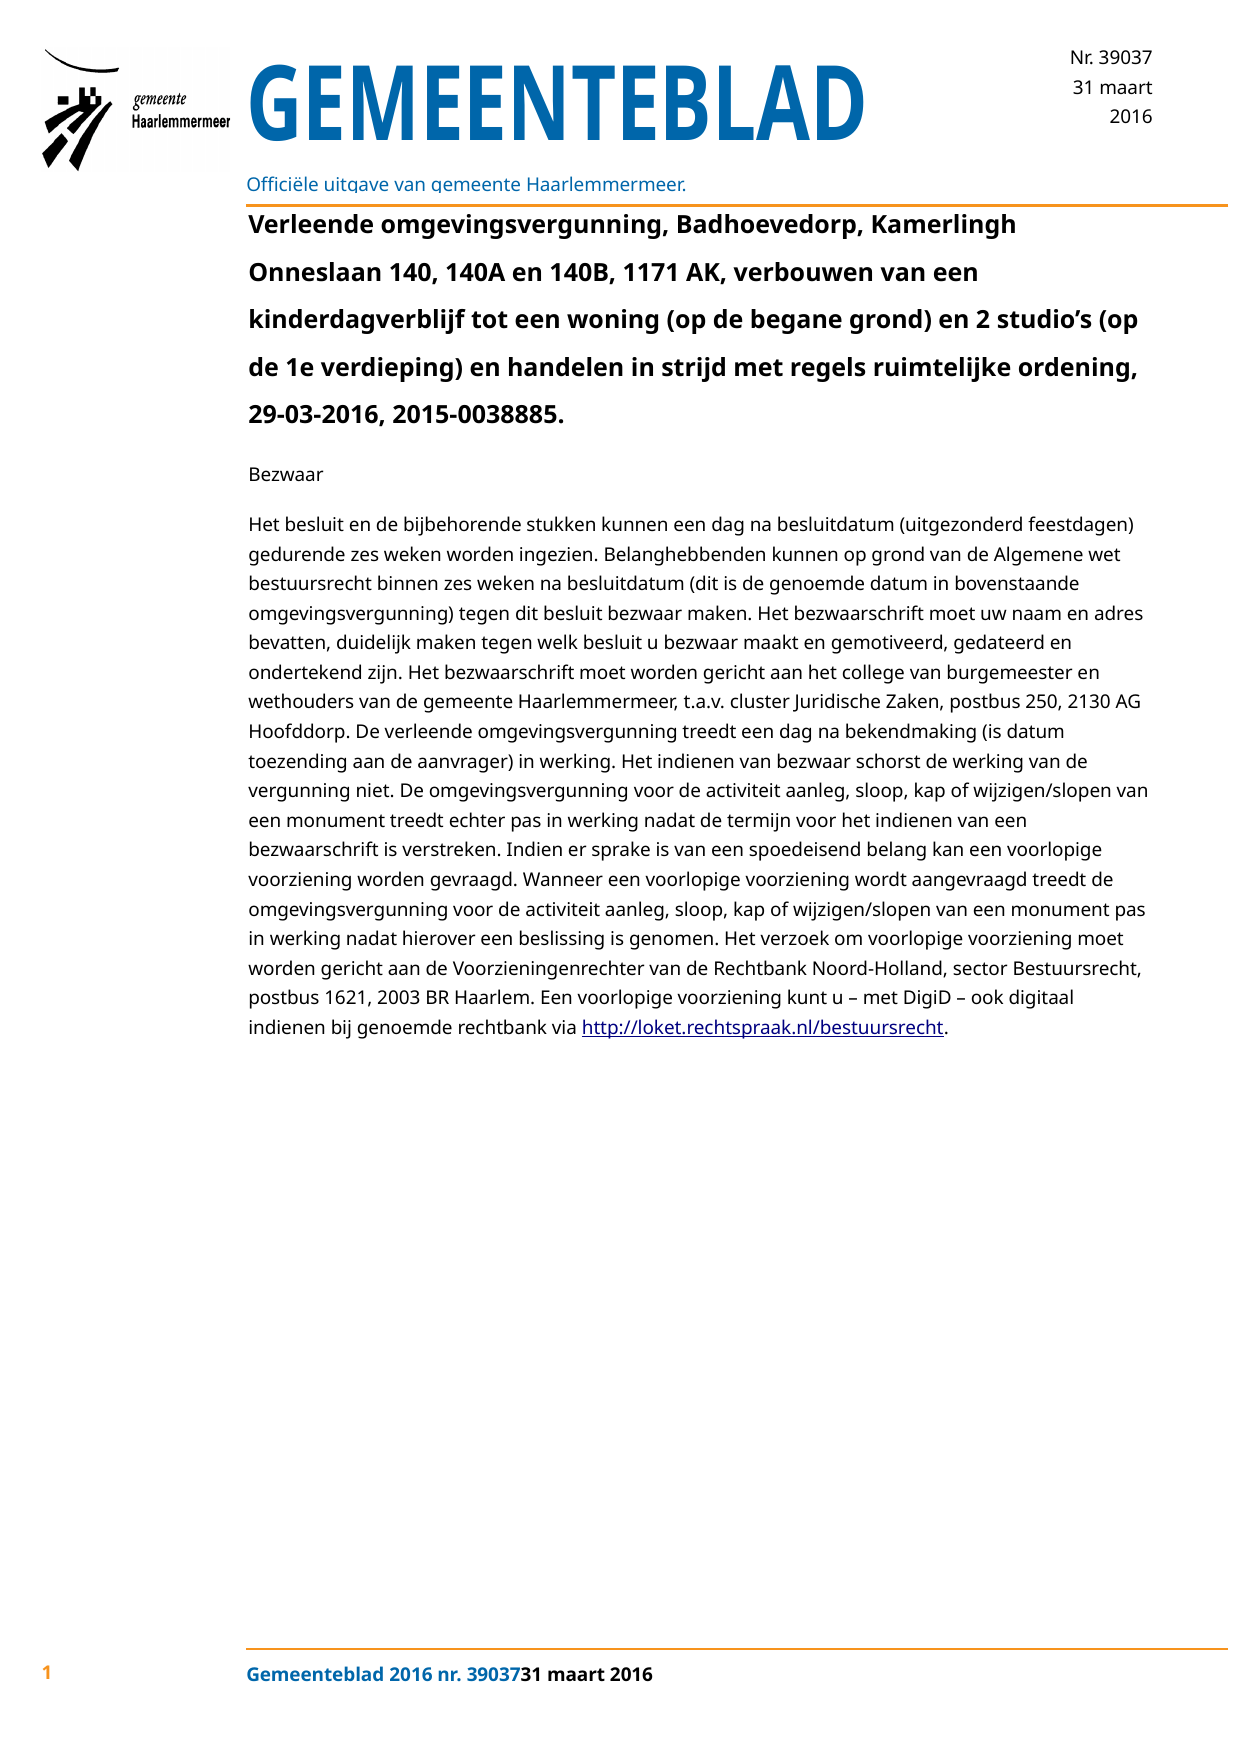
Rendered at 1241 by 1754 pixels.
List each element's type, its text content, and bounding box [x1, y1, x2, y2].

text Het besluit en de bijbehorende stukken kunnen een dag na besluitdatum (uitgezonderd feestdagen) gedurende zes weken worden ingezien. Belanghebbenden kunnen op grond van de Algemene wet bestuursrecht binnen zes weken na besluitdatum (dit is de genoemde datum in bovenstaande omgevingsvergunning) tegen dit besluit bezwaar maken. Het bezwaarschrift moet uw naam en adres bevatten, duidelijk maken tegen welk besluit u bezwaar maakt en gemotiveerd, gedateerd en ondertekend zijn. Het bezwaarschrift moet worden gericht aan het college van burgemeester en wethouders van de gemeente Haarlemmermeer, t.a.v. cluster Juridische Zaken, postbus 250, 2130 AG Hoofddorp. De verleende omgevingsvergunning treedt een dag na bekendmaking (is datum toezending aan de aanvrager) in werking. Het indienen van bezwaar schorst de werking van de vergunning niet. De omgevingsvergunning voor de activiteit aanleg, sloop, kap of wijzigen/slopen van een monument treedt echter pas in werking nadat de termijn voor het indienen van een bezwaarschrift is verstreken. Indien er sprake is van een spoedeisend belang kan een voorlopige voorziening worden gevraagd. Wanneer een voorlopige voorziening wordt aangevraagd treedt de omgevingsvergunning voor de activiteit aanleg, sloop, kap of wijzigen/slopen van een monument pas in werking nadat hierover een beslissing is genomen. Het verzoek om voorlopige voorziening moet worden gericht aan de Voorzieningenrechter van de Rechtbank Noord-Holland, sector Bestuursrecht, postbus 1621, 2003 BR Haarlem. Een voorlopige voorziening kunt u – met DigiD – ook digitaal indienen bij genoemde rechtbank via http://loket.rechtspraak.nl/bestuursrecht. [248, 511, 1152, 1040]
text Bezwaar [248, 461, 1152, 486]
picture [41, 47, 231, 172]
text Verleende omgevingsvergunning, Badhoevedorp, Kamerlingh Onneslaan 140, 140A en 140B, 1171 AK, verbouwen van een kinderdagverblijf tot een woning (op de begane grond) en 2 studio’s (op de 1e verdieping) en handelen in strijd met regels ruimtelijke ordening, 29-03-2016, 2015-0038885. [248, 207, 1152, 431]
